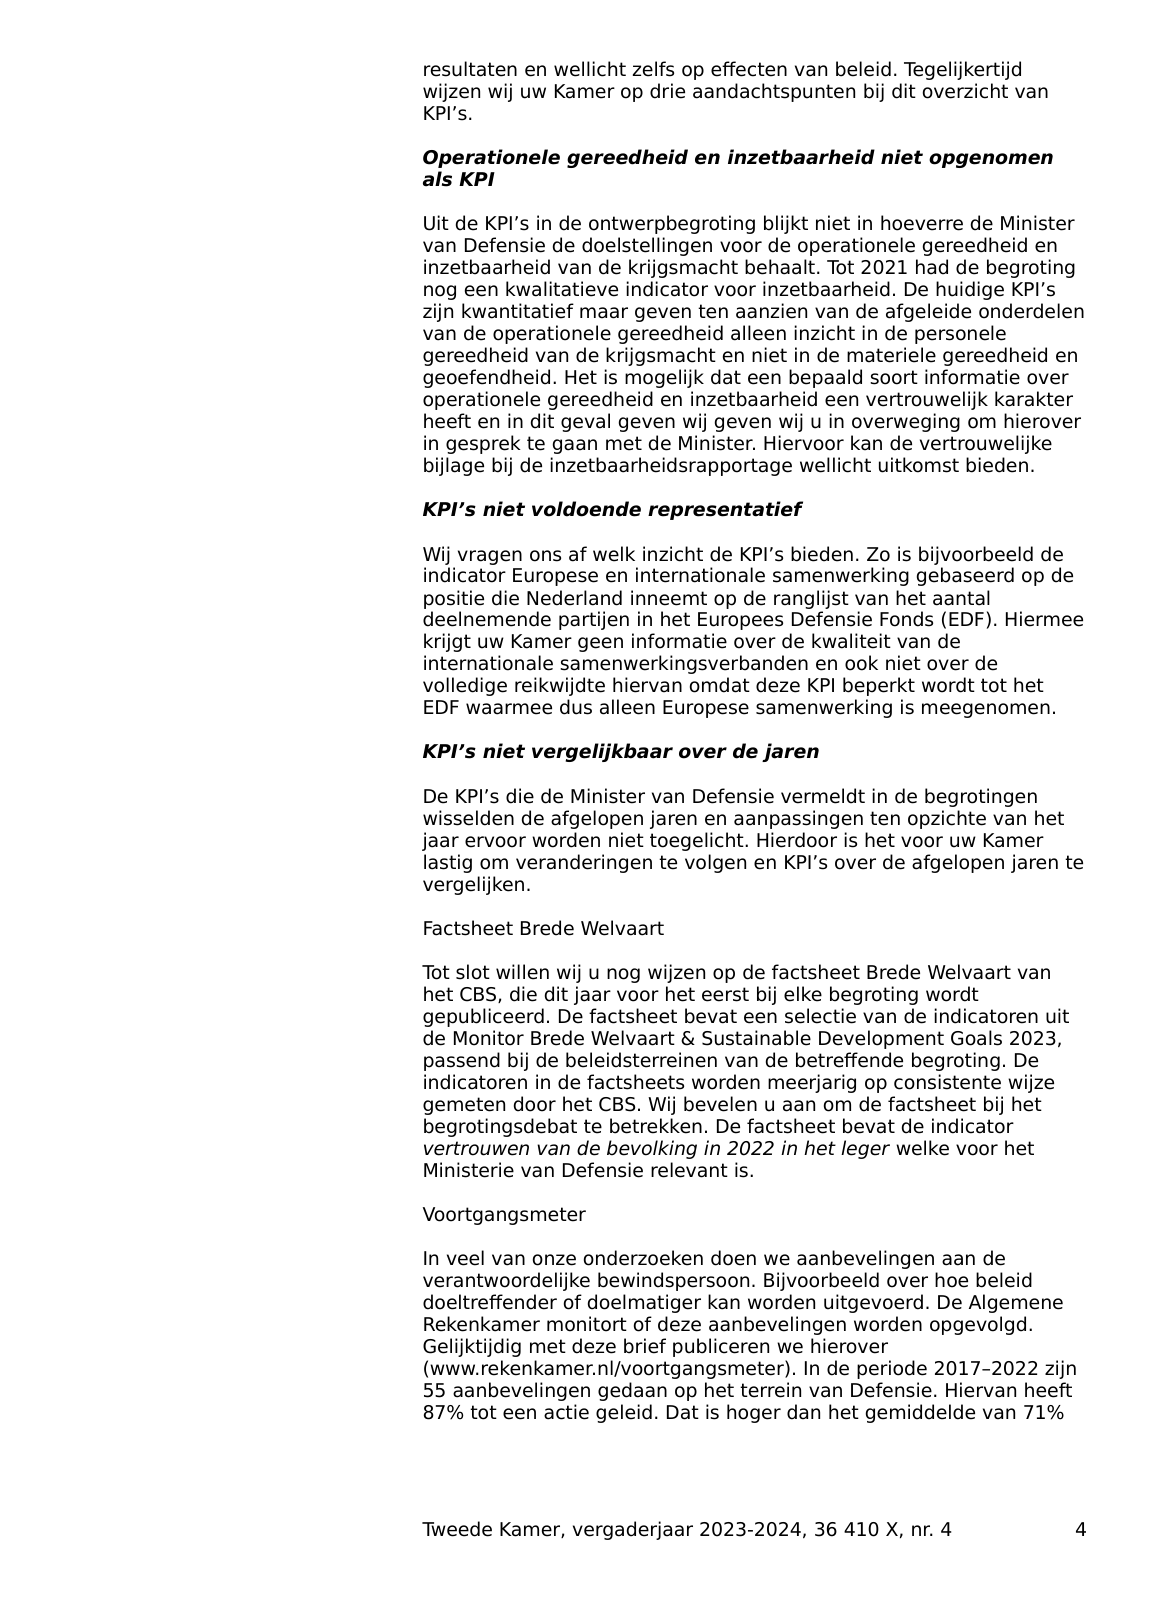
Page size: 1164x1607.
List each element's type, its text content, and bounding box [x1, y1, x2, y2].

text In veel van onze onderzoeken doen we aanbevelingen aan de verantwoordelijke bewindspersoon. Bijvoorbeeld over hoe beleid doeltreffender of doelmatiger kan worden uitgevoerd. De Algemene Rekenkamer monitort of deze aanbevelingen worden opgevolgd. Gelijktijdig met deze brief publiceren we hierover (www.rekenkamer.nl/voortgangsmeter). In de periode 2017–2022 zijn 55 aanbevelingen gedaan op het terrein van Defensie. Hiervan heeft 87% tot een actie geleid. Dat is hoger dan het gemiddelde van 71% [422, 1248, 1087, 1424]
text Wij vragen ons af welk inzicht de KPI’s bieden. Zo is bijvoorbeeld de indicator Europese en internationale samenwerking gebaseerd op de positie die Nederland inneemt op de ranglijst van het aantal deelnemende partijen in het Europees Defensie Fonds (EDF). Hiermee krijgt uw Kamer geen informatie over de kwaliteit van de internationale samenwerkingsverbanden en ook niet over de volledige reikwijdte hiervan omdat deze KPI beperkt wordt tot het EDF waarmee dus alleen Europese samenwerking is meegenomen. [422, 543, 1087, 719]
text Tot slot willen wij u nog wijzen op de factsheet Brede Welvaart van het CBS, die dit jaar voor het eerst bij elke begroting wordt gepubliceerd. De factsheet bevat een selectie van de indicatoren uit de Monitor Brede Welvaart & Sustainable Development Goals 2023, passend bij de beleidsterreinen van de betreffende begroting. De indicatoren in de factsheets worden meerjarig op consistente wijze gemeten door het CBS. Wij bevelen u aan om de factsheet bij het begrotingsdebat te betrekken. De factsheet bevat de indicator vertrouwen van de bevolking in 2022 in het leger welke voor het Ministerie van Defensie relevant is. [422, 962, 1087, 1182]
subtitle KPI’s niet vergelijkbaar over de jaren [422, 741, 1087, 763]
text Uit de KPI’s in de ontwerpbegroting blijkt niet in hoeverre de Minister van Defensie de doelstellingen voor de operationele gereedheid en inzetbaarheid van de krijgsmacht behaalt. Tot 2021 had de begroting nog een kwalitatieve indicator voor inzetbaarheid. De huidige KPI’s zijn kwantitatief maar geven ten aanzien van de afgeleide onderdelen van de operationele gereedheid alleen inzicht in de personele gereedheid van de krijgsmacht en niet in de materiele gereedheid en geoefendheid. Het is mogelijk dat een bepaald soort informatie over operationele gereedheid en inzetbaarheid een vertrouwelijk karakter heeft en in dit geval geven wij geven wij u in overweging om hierover in gesprek te gaan met de Minister. Hiervoor kan de vertrouwelijke bijlage bij de inzetbaarheidsrapportage wellicht uitkomst bieden. [422, 213, 1087, 477]
subtitle Voortgangsmeter [422, 1204, 1087, 1226]
subtitle Operationele gereedheid en inzetbaarheid niet opgenomen als KPI [422, 147, 1087, 191]
subtitle KPI’s niet voldoende representatief [422, 499, 1087, 521]
subtitle Factsheet Brede Welvaart [422, 918, 1087, 940]
text De KPI’s die de Minister van Defensie vermeldt in de begrotingen wisselden de afgelopen jaren en aanpassingen ten opzichte van het jaar ervoor worden niet toegelicht. Hierdoor is het voor uw Kamer lastig om veranderingen te volgen en KPI’s over de afgelopen jaren te vergelijken. [422, 786, 1087, 896]
text resultaten en wellicht zelfs op effecten van beleid. Tegelijkertijd wijzen wij uw Kamer op drie aandachtspunten bij dit overzicht van KPI’s. [422, 59, 1087, 125]
